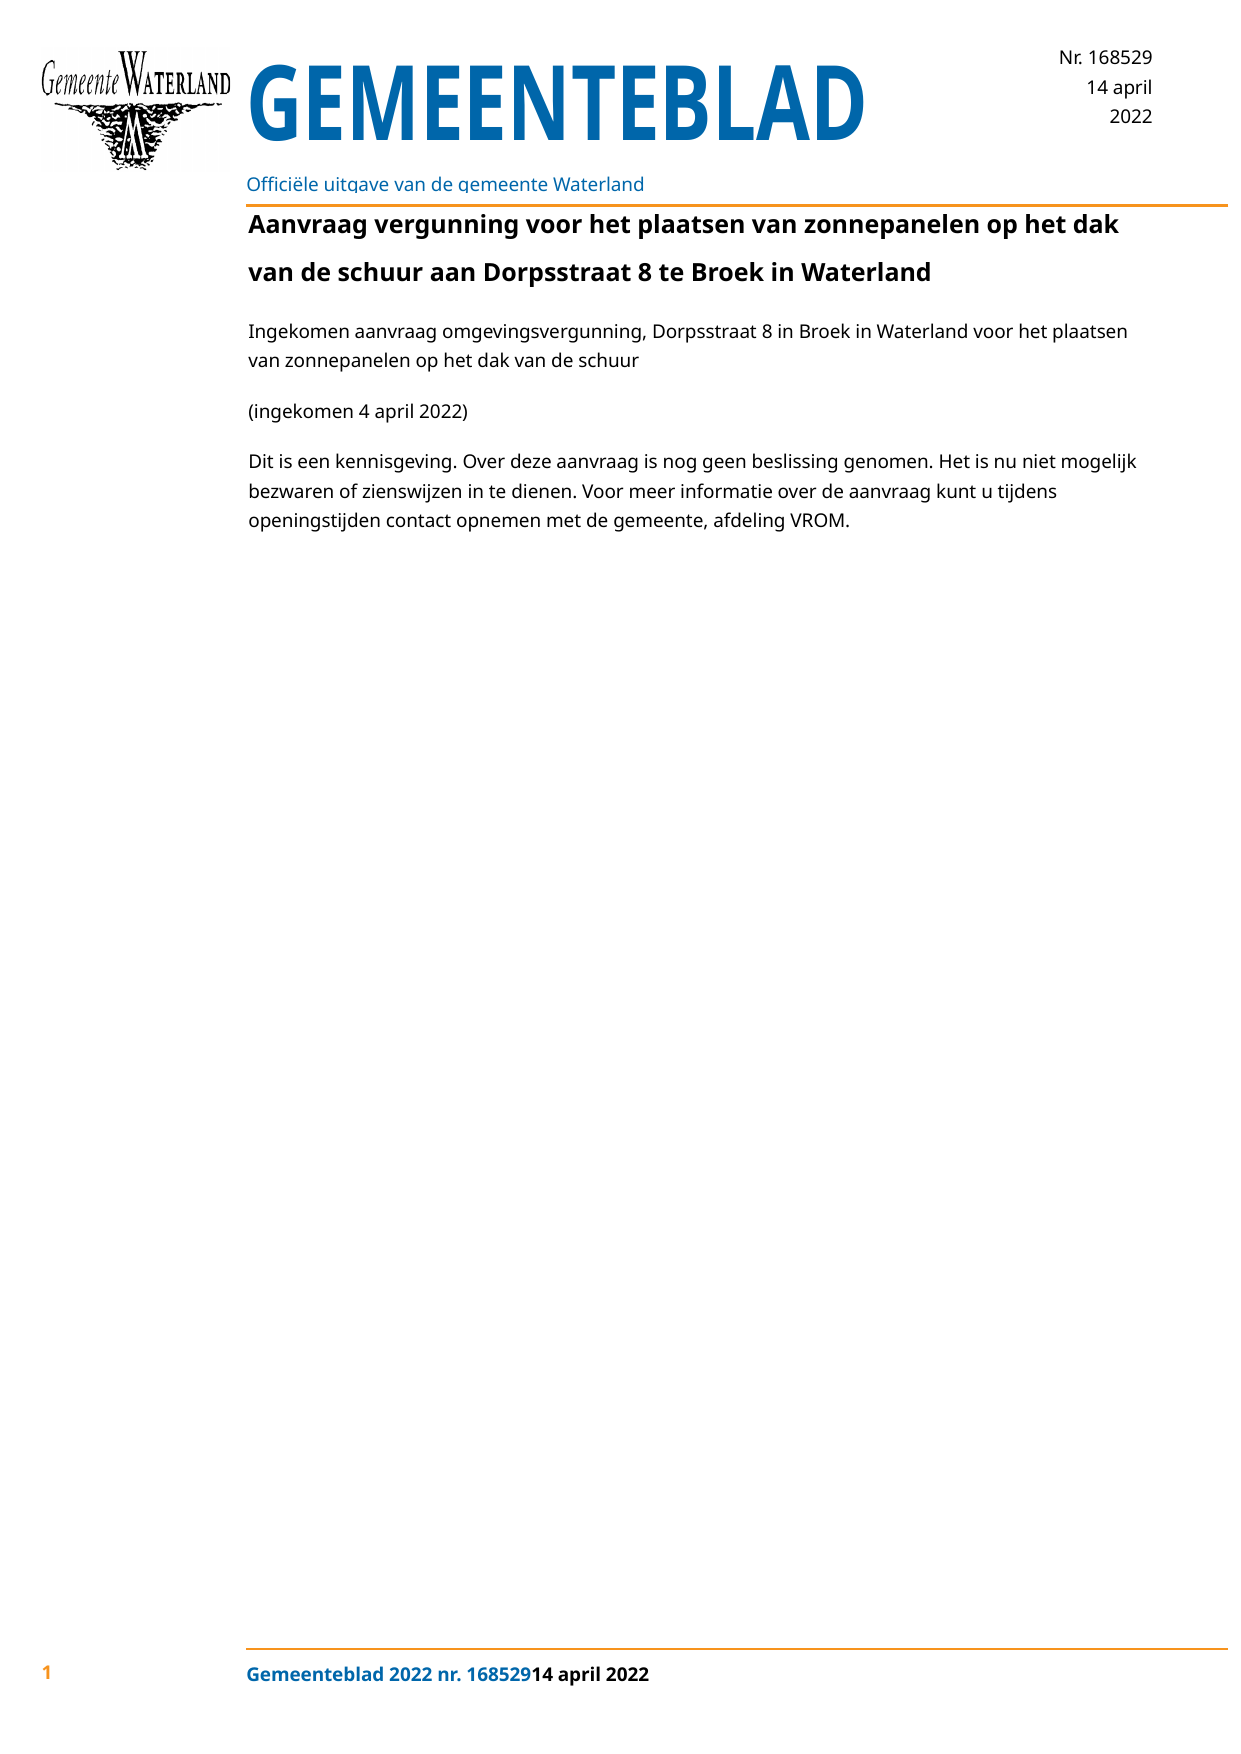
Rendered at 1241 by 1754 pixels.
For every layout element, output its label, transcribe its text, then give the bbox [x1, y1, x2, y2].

text (ingekomen 4 april 2022) [248, 398, 1152, 424]
text Ingekomen aanvraag omgevingsvergunning, Dorpsstraat 8 in Broek in Waterland voor het plaatsen van zonnepanelen op het dak van de schuur [248, 318, 1152, 373]
text Dit is een kennisgeving. Over deze aanvraag is nog geen beslissing genomen. Het is nu niet mogelijk bezwaren of zienswijzen in te dienen. Voor meer informatie over de aanvraag kunt u tijdens openingstijden contact opnemen met de gemeente, afdeling VROM. [248, 448, 1152, 533]
text Aanvraag vergunning voor het plaatsen van zonnepanelen op het dak van de schuur aan Dorpsstraat 8 te Broek in Waterland [248, 207, 1152, 288]
picture [41, 47, 231, 172]
